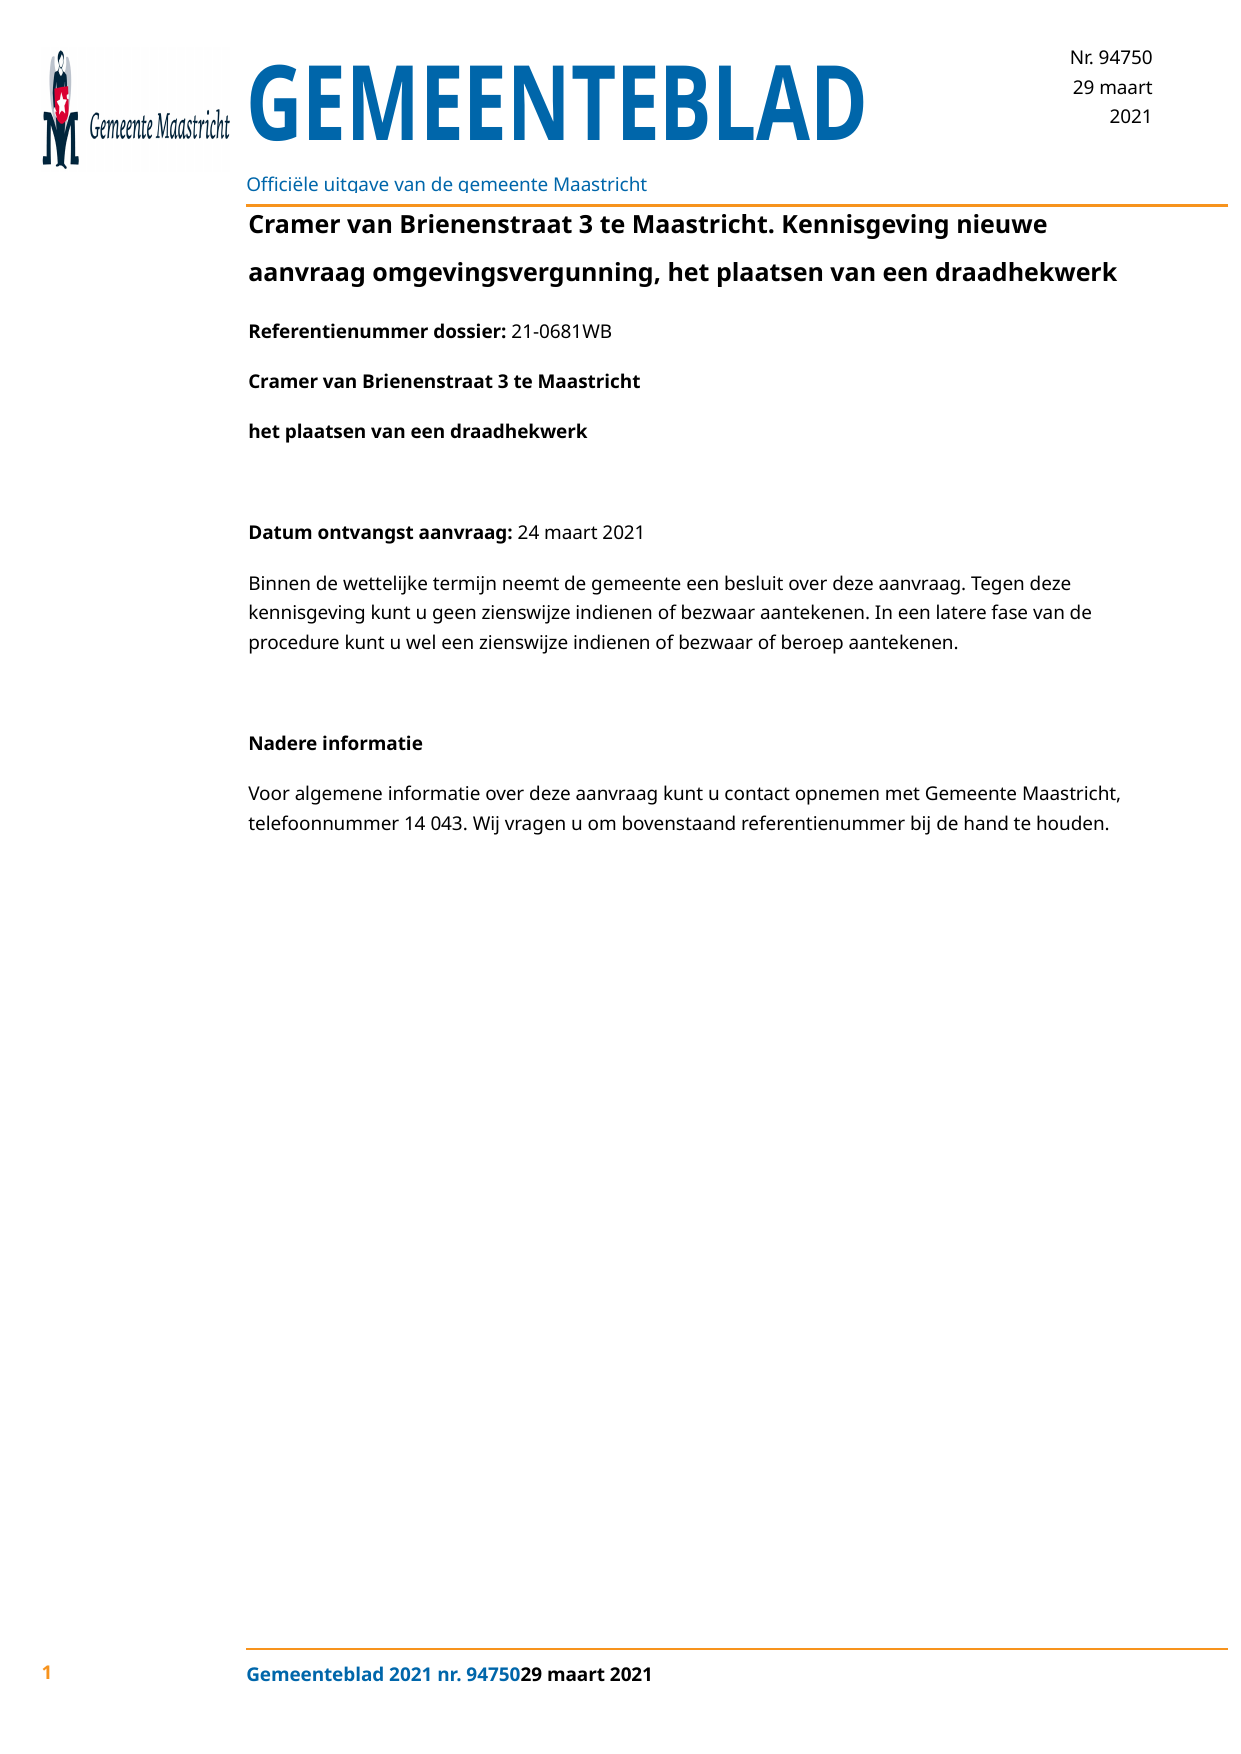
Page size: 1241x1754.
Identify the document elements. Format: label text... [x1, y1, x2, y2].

text Cramer van Brienenstraat 3 te Maastricht [248, 368, 1152, 394]
text Datum ontvangst aanvraag: 24 maart 2021 [248, 519, 1152, 545]
text Nadere informatie [248, 730, 1152, 756]
picture [41, 47, 231, 172]
text Referentienummer dossier: 21-0681WB [248, 318, 1152, 344]
text Voor algemene informatie over deze aanvraag kunt u contact opnemen met Gemeente Maastricht, telefoonnummer 14 043. Wij vragen u om bovenstaand referentienummer bij de hand te houden. [248, 780, 1152, 836]
text Cramer van Brienenstraat 3 te Maastricht. Kennisgeving nieuwe aanvraag omgevingsvergunning, het plaatsen van een draadhekwerk [248, 207, 1152, 288]
text het plaatsen van een draadhekwerk [248, 419, 1152, 444]
text Binnen de wettelijke termijn neemt de gemeente een besluit over deze aanvraag. Tegen deze kennisgeving kunt u geen zienswijze indienen of bezwaar aantekenen. In een latere fase van de procedure kunt u wel een zienswijze indienen of bezwaar of beroep aantekenen. [248, 570, 1152, 655]
